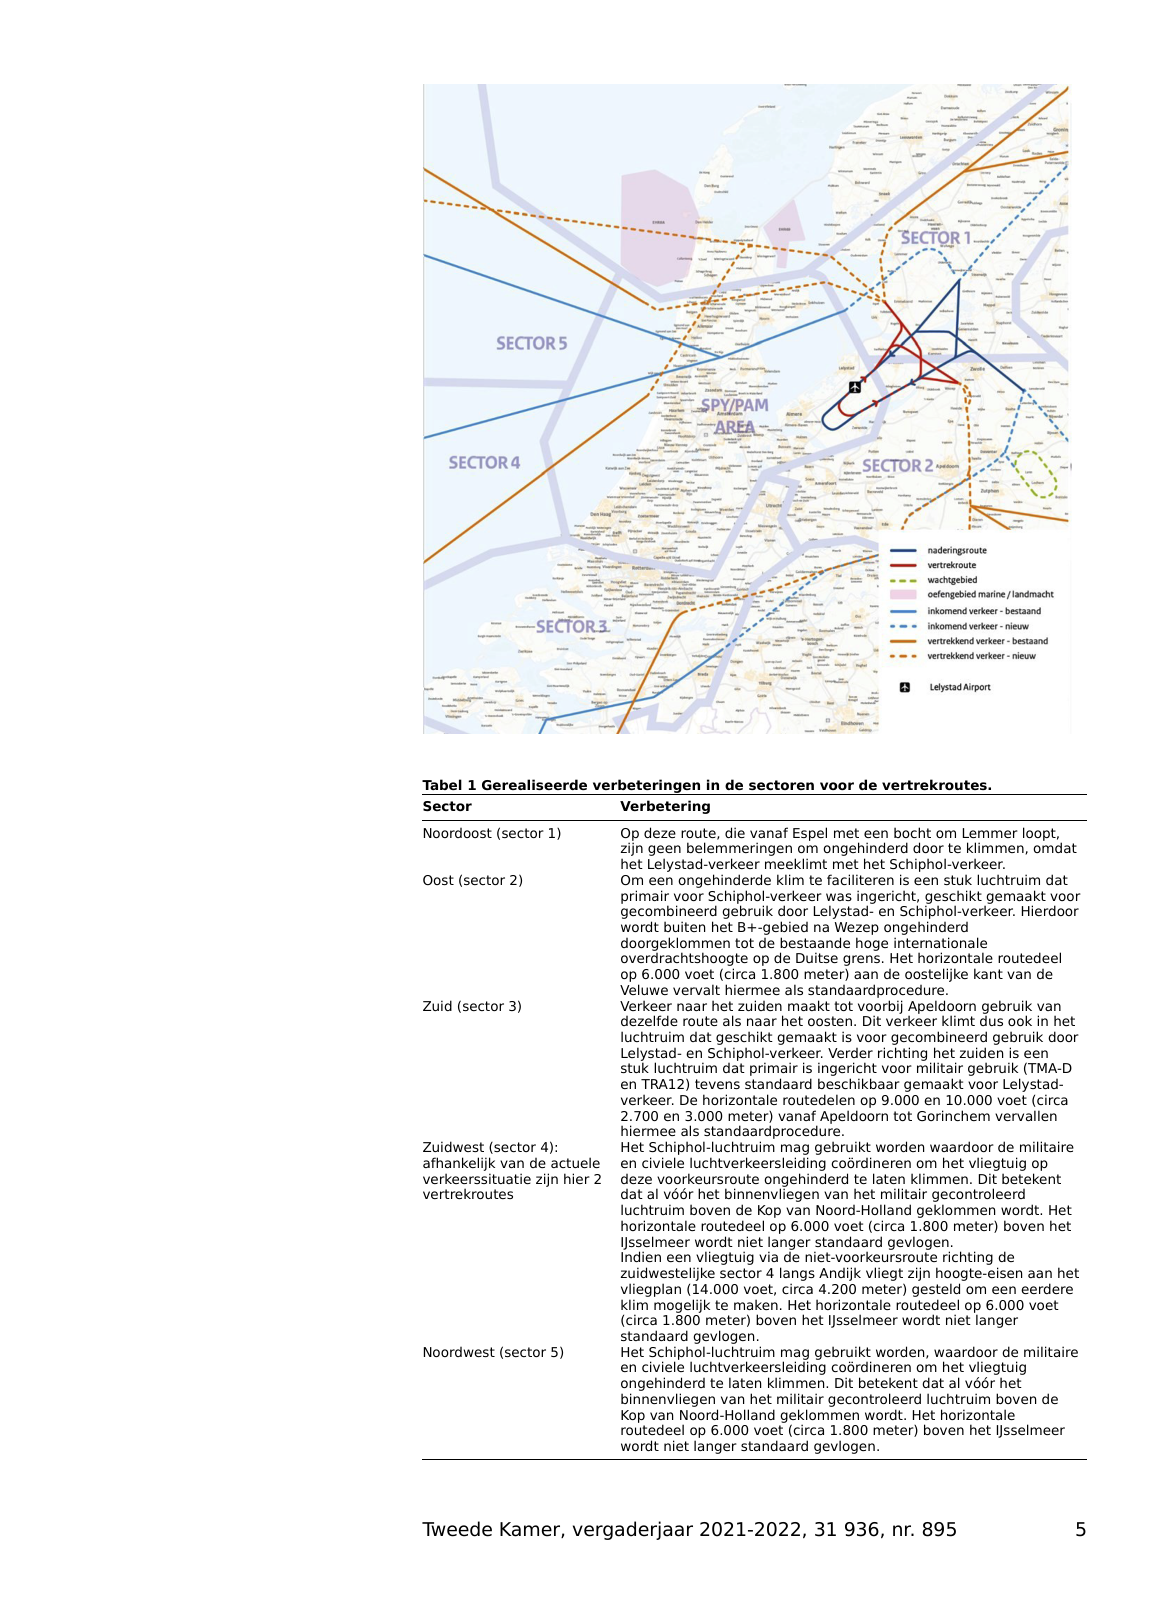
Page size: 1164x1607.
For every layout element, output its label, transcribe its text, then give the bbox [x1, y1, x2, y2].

table_cell Zuid (sector 3) [422, 999, 614, 1140]
table_cell Het Schiphol-luchtruim mag gebruikt worden waardoor de militaire en civiele luchtverkeersleiding coördineren om het vliegtuig op deze voorkeursroute ongehinderd te laten klimmen. Dit betekent dat al vóór het binnenvliegen van het militair gecontroleerd luchtruim boven de Kop van Noord-Holland geklommen wordt. Het horizontale routedeel op 6.000 voet (circa 1.800 meter) boven het IJsselmeer wordt niet langer standaard gevlogen. Indien een vliegtuig via de niet-voorkeursroute richting de zuidwestelijke sector 4 langs Andijk vliegt zijn hoogte-eisen aan het vliegplan (14.000 voet, circa 4.200 meter) gesteld om een eerdere klim mogelijk te maken. Het horizontale routedeel op 6.000 voet (circa 1.800 meter) boven het IJsselmeer wordt niet langer standaard gevlogen. [614, 1140, 1087, 1344]
table_cell Om een ongehinderde klim te faciliteren is een stuk luchtruim dat primair voor Schiphol-verkeer was ingericht, geschikt gemaakt voor gecombineerd gebruik door Lelystad- en Schiphol-verkeer. Hierdoor wordt buiten het B+-gebied na Wezep ongehinderd doorgeklommen tot de bestaande hoge internationale overdrachtshoogte op de Duitse grens. Het horizontale routedeel op 6.000 voet (circa 1.800 meter) aan de oostelijke kant van de Veluwe vervalt hiermee als standaardprocedure. [614, 873, 1087, 998]
table_cell Het Schiphol-luchtruim mag gebruikt worden, waardoor de militaire en civiele luchtverkeersleiding coördineren om het vliegtuig ongehinderd te laten klimmen. Dit betekent dat al vóór het binnenvliegen van het militair gecontroleerd luchtruim boven de Kop van Noord-Holland geklommen wordt. Het horizontale routedeel op 6.000 voet (circa 1.800 meter) boven het IJsselmeer wordt niet langer standaard gevlogen. [614, 1345, 1087, 1459]
table_cell Noordwest (sector 5) [422, 1345, 614, 1459]
table_cell Noordoost (sector 1) [422, 821, 614, 873]
table_cell Op deze route, die vanaf Espel met een bocht om Lemmer loopt, zijn geen belemmeringen om ongehinderd door te klimmen, omdat het Lelystad-verkeer meeklimt met het Schiphol-verkeer. [614, 821, 1087, 873]
table_cell Oost (sector 2) [422, 873, 614, 998]
table_header Tabel 1 Gerealiseerde verbeteringen in de sectoren voor de vertrekroutes. [422, 778, 1087, 793]
table_cell Sector [422, 795, 614, 820]
table_cell Verkeer naar het zuiden maakt tot voorbij Apeldoorn gebruik van dezelfde route als naar het oosten. Dit verkeer klimt dus ook in het luchtruim dat geschikt gemaakt is voor gecombineerd gebruik door Lelystad- en Schiphol-verkeer. Verder richting het zuiden is een stuk luchtruim dat primair is ingericht voor militair gebruik (TMA-D en TRA12) tevens standaard beschikbaar gemaakt voor Lelystad-verkeer. De horizontale routedelen op 9.000 en 10.000 voet (circa 2.700 en 3.000 meter) vanaf Apeldoorn tot Gorinchem vervallen hiermee als standaardprocedure. [614, 999, 1087, 1140]
table_cell Verbetering [614, 795, 1087, 820]
picture [422, 84, 1072, 734]
table_cell Zuidwest (sector 4): afhankelijk van de actuele verkeerssituatie zijn hier 2 vertrekroutes [422, 1140, 614, 1344]
